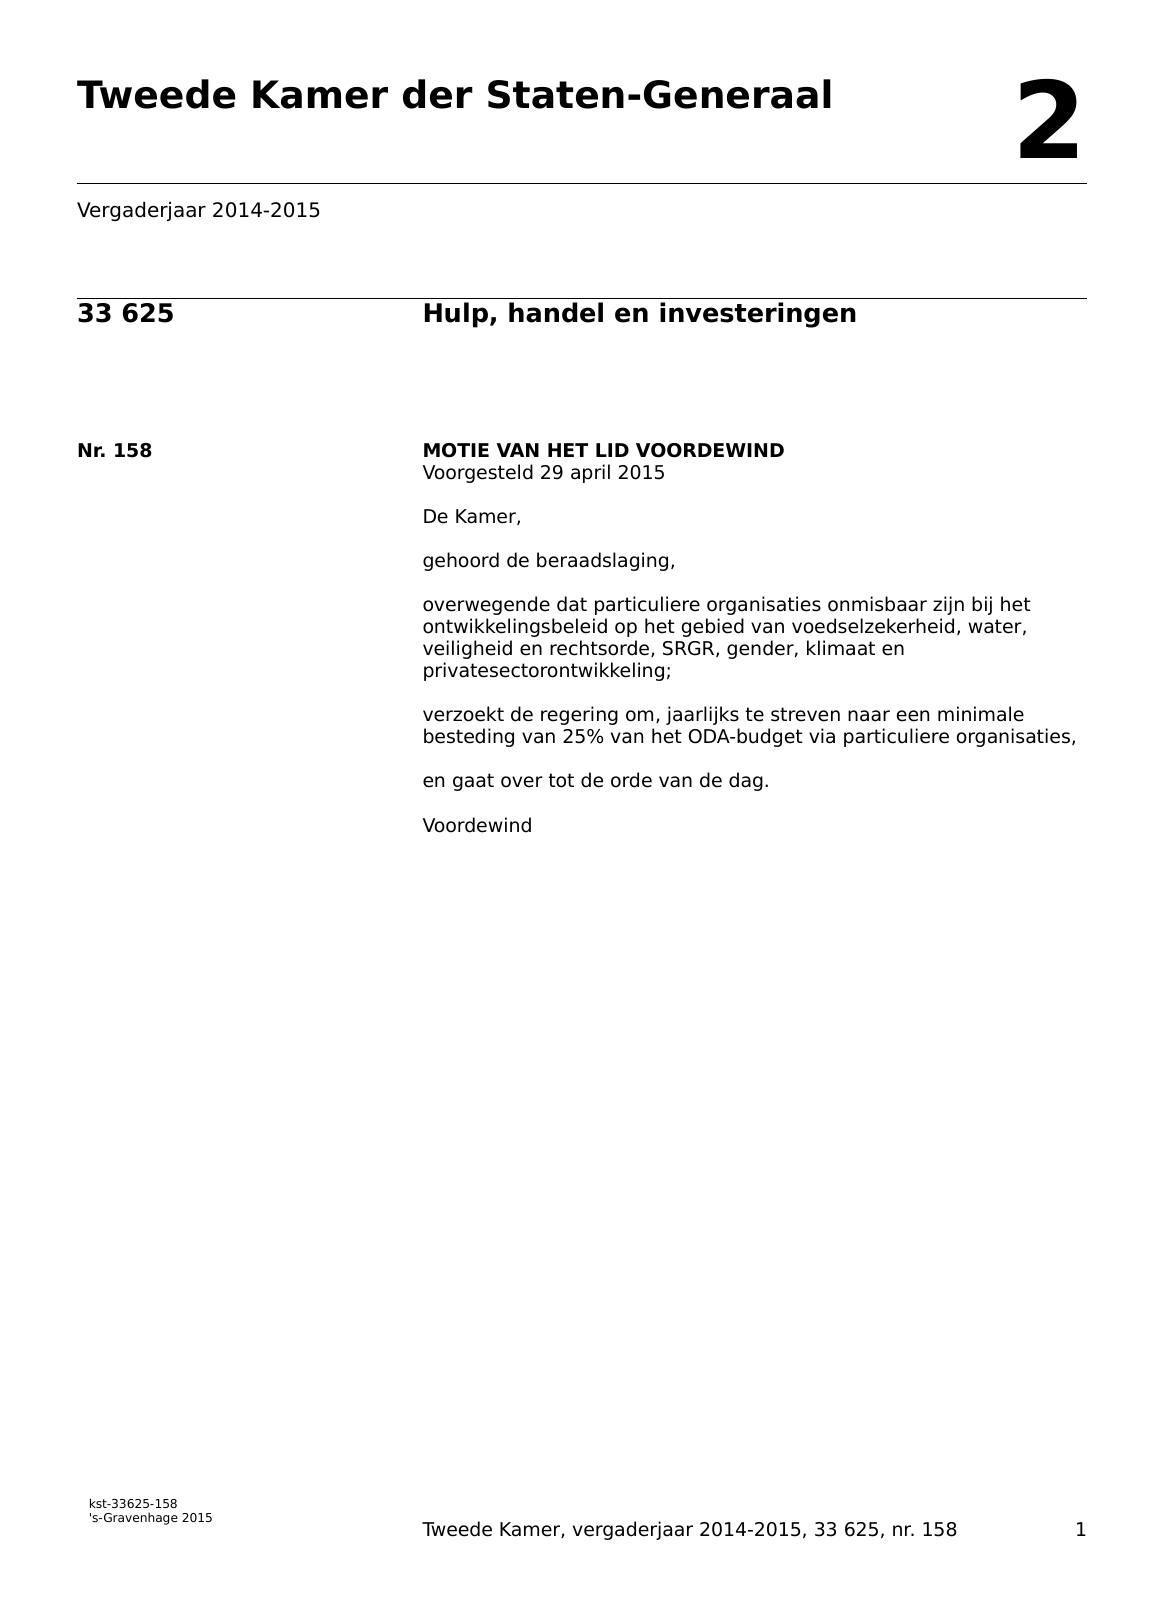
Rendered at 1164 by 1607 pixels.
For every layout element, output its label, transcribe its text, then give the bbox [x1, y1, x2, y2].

text gehoord de beraadslaging, [422, 550, 1087, 572]
table_header 2 [886, 59, 1087, 183]
table_header Tweede Kamer der Staten-Generaal [77, 59, 886, 183]
text en gaat over tot de orde van de dag. [422, 770, 1087, 792]
text 's-Gravenhage 2015 [88, 1511, 323, 1525]
table_cell Vergaderjaar 2014-2015 [77, 184, 1087, 298]
text Voordewind [422, 814, 1087, 837]
text overwegende dat particuliere organisaties onmisbaar zijn bij het ontwikkelingsbeleid op het gebied van voedselzekerheid, water, veiligheid en rechtsorde, SRGR, gender, klimaat en privatesectorontwikkeling; [422, 594, 1087, 682]
text kst-33625-158 [88, 1497, 323, 1511]
text Voorgesteld 29 april 2015 [422, 462, 1087, 484]
subtitle 33 625 Hulp, handel en investeringen [77, 299, 1087, 329]
text De Kamer, [422, 506, 1087, 528]
subtitle Nr. 158 MOTIE VAN HET LID VOORDEWIND [77, 440, 1087, 462]
text verzoekt de regering om, jaarlijks te streven naar een minimale besteding van 25% van het ODA-budget via particuliere organisaties, [422, 704, 1087, 748]
